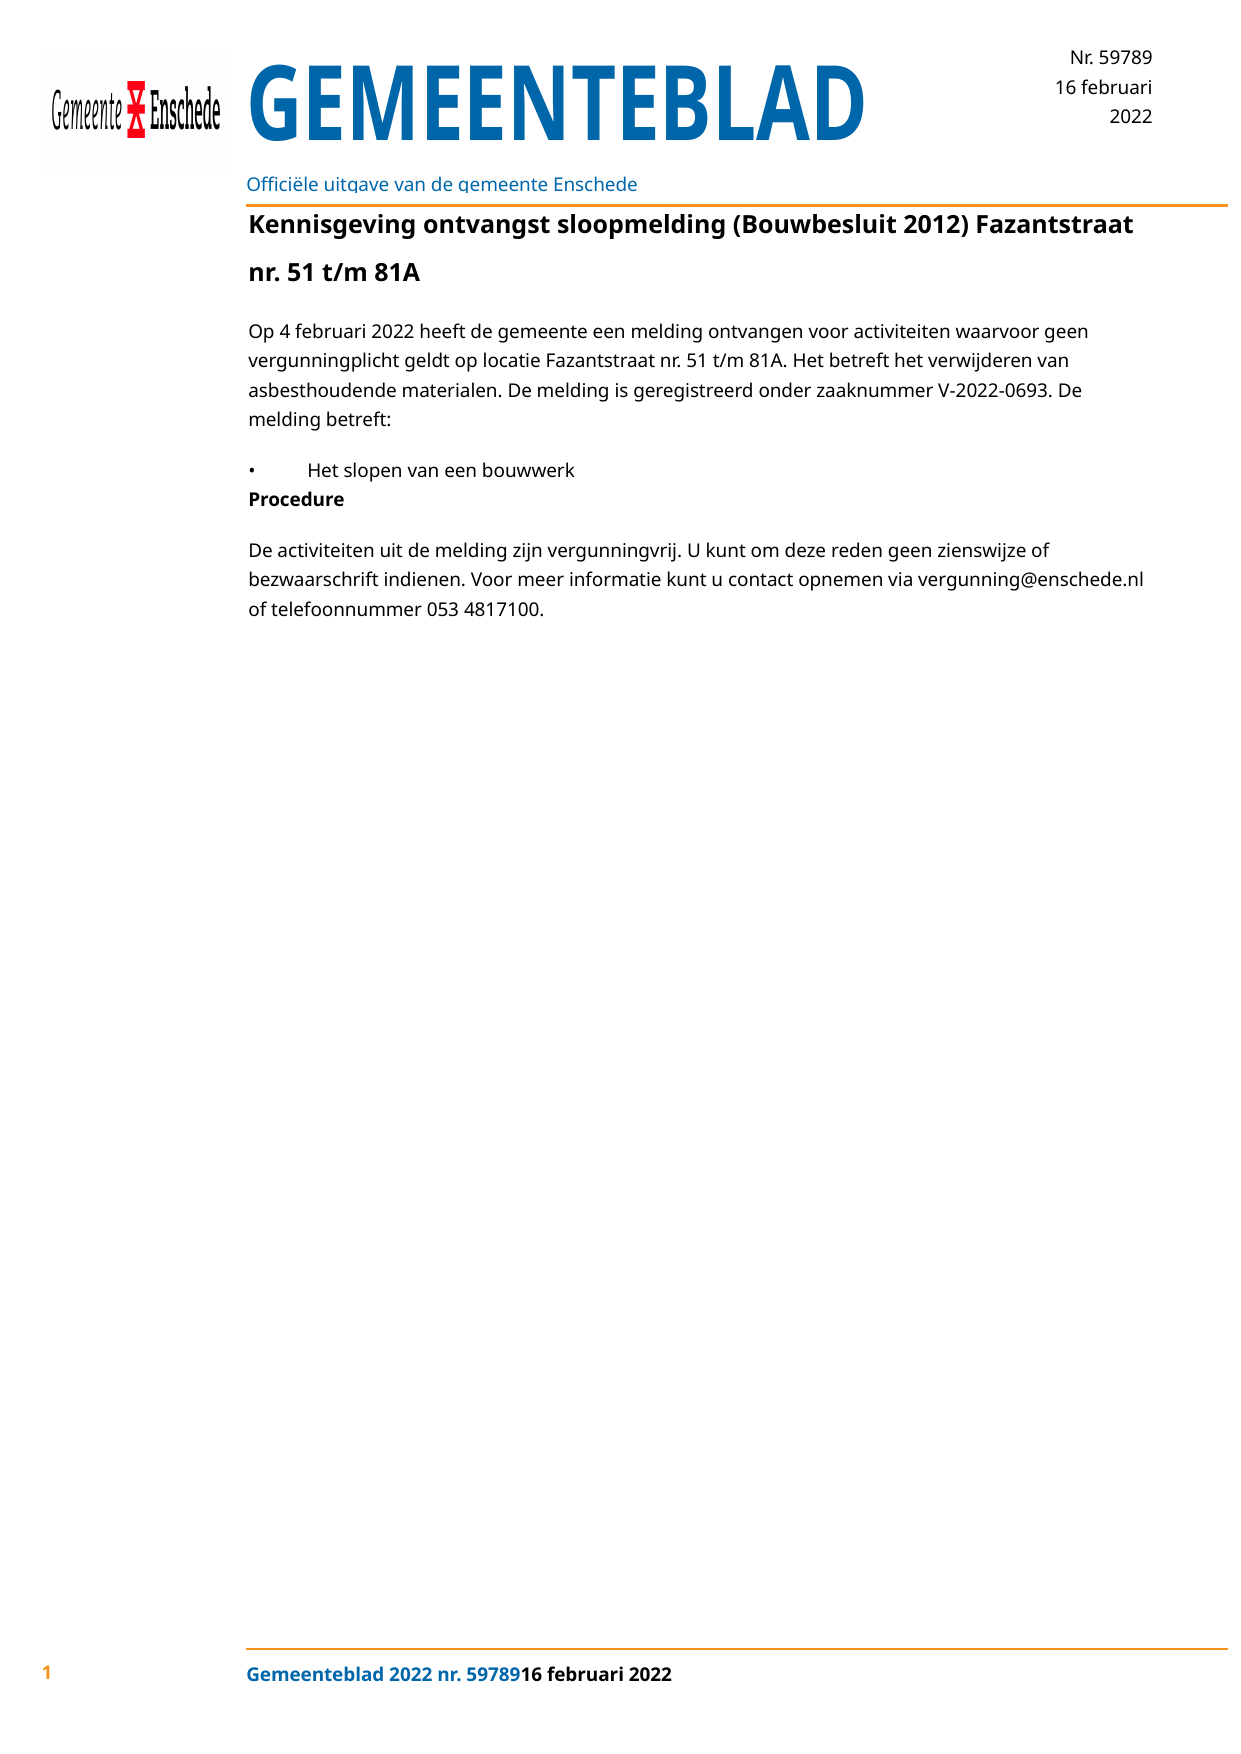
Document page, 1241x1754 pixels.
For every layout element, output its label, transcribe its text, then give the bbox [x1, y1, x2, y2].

list Het slopen van een bouwwerk [248, 457, 1152, 483]
text Op 4 februari 2022 heeft de gemeente een melding ontvangen voor activiteiten waarvoor geen vergunningplicht geldt op locatie Fazantstraat nr. 51 t/m 81A. Het betreft het verwijderen van asbesthoudende materialen. De melding is geregistreerd onder zaaknummer V-2022-0693. De melding betreft: [248, 318, 1152, 432]
text Procedure [248, 487, 1152, 512]
text De activiteiten uit de melding zijn vergunningvrij. U kunt om deze reden geen zienswijze of bezwaarschrift indienen. Voor meer informatie kunt u contact opnemen via vergunning@enschede.nl of telefoonnummer 053 4817100. [248, 537, 1152, 622]
picture [41, 47, 231, 172]
text Kennisgeving ontvangst sloopmelding (Bouwbesluit 2012) Fazantstraat nr. 51 t/m 81A [248, 207, 1152, 288]
